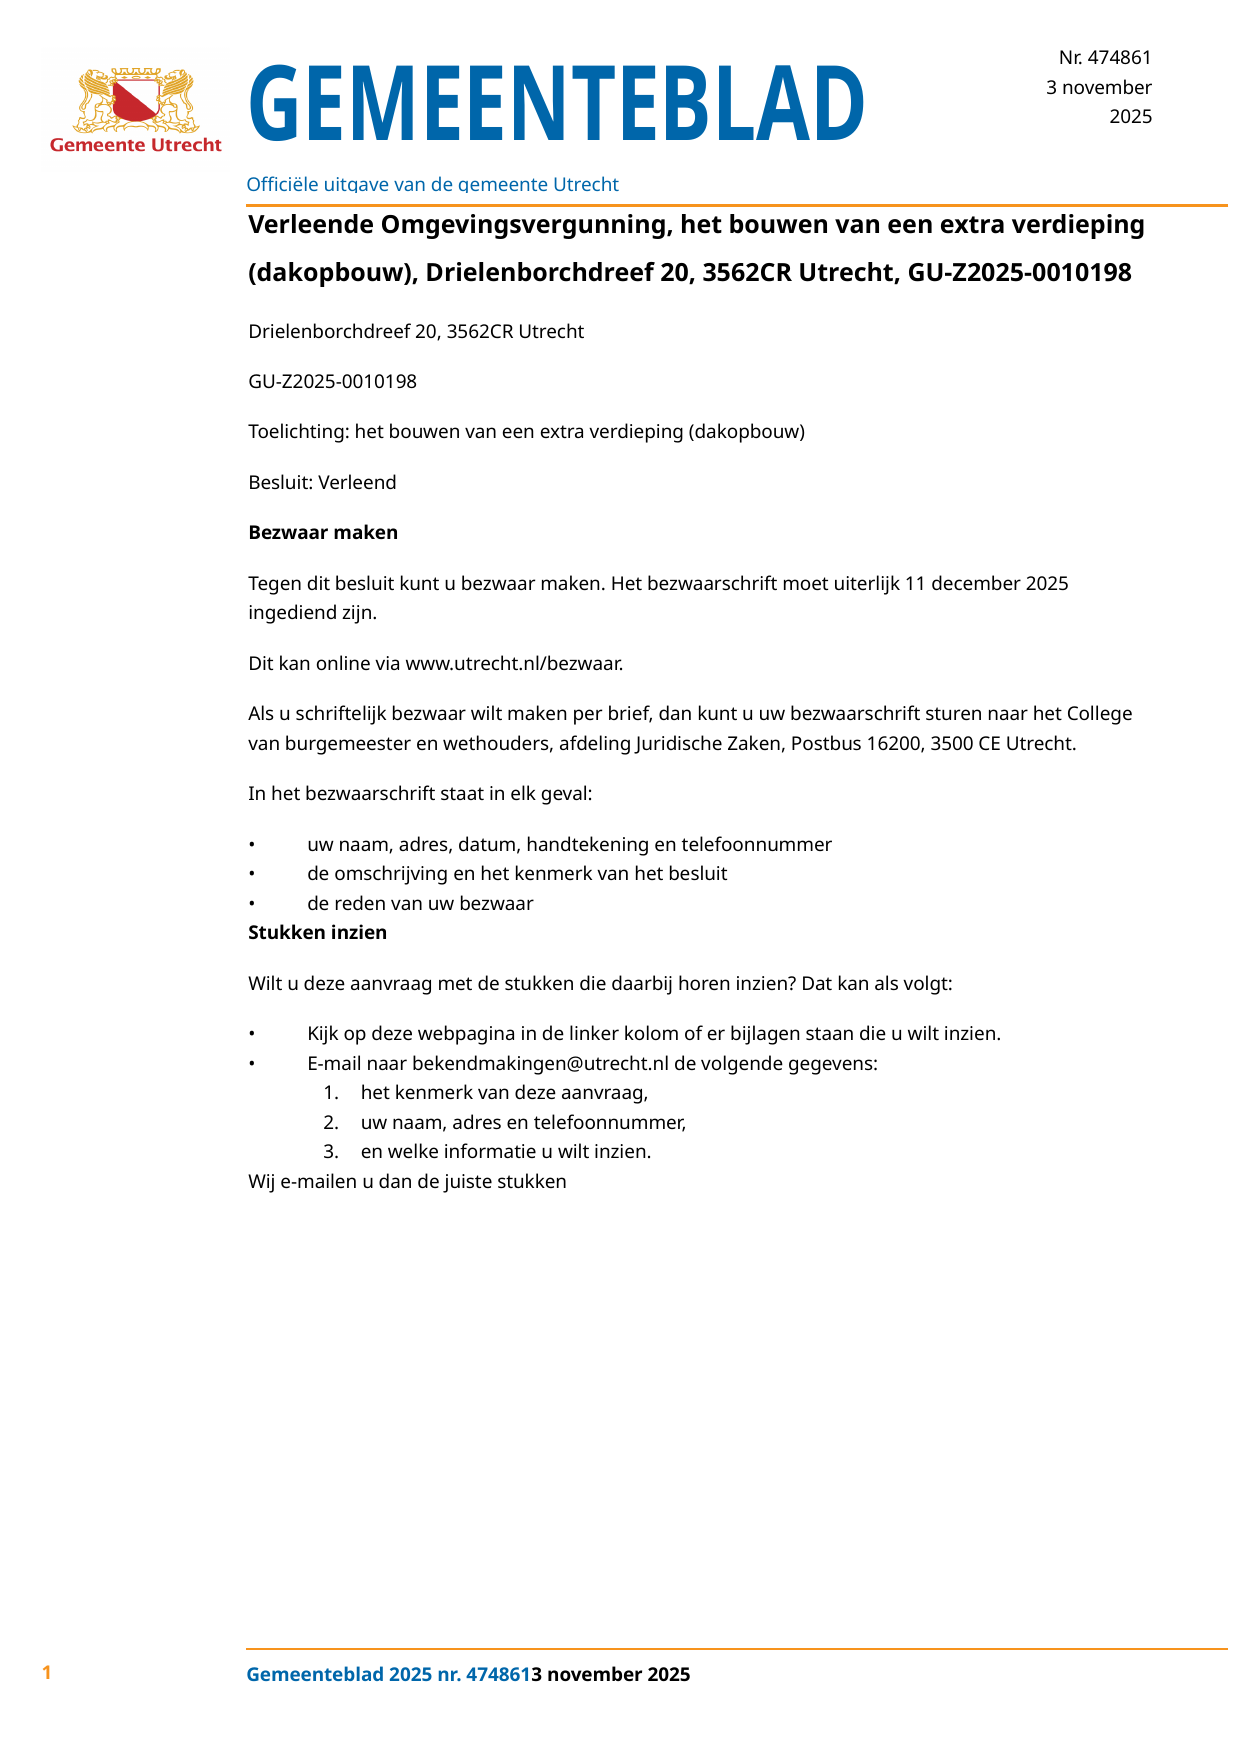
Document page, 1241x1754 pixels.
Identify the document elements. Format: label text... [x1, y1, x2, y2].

text Als u schriftelijk bezwaar wilt maken per brief, dan kunt u uw bezwaarschrift sturen naar het College van burgemeester en wethouders, afdeling Juridische Zaken, Postbus 16200, 3500 CE Utrecht. [248, 700, 1152, 756]
list de omschrijving en het kenmerk van het besluit [248, 860, 1152, 886]
picture [41, 47, 231, 172]
list uw naam, adres en telefoonnummer, [323, 1109, 1152, 1135]
list en welke informatie u wilt inzien. [323, 1139, 1152, 1164]
list de reden van uw bezwaar [248, 890, 1152, 916]
list E-mail naar bekendmakingen@utrecht.nl de volgende gegevens: [248, 1050, 1152, 1076]
list Kijk op deze webpagina in de linker kolom of er bijlagen staan die u wilt inzien. [248, 1020, 1152, 1046]
text Wij e-mailen u dan de juiste stukken [248, 1168, 1152, 1194]
list het kenmerk van deze aanvraag, [323, 1079, 1152, 1105]
text Toelichting: het bouwen van een extra verdieping (dakopbouw) [248, 419, 1152, 444]
list uw naam, adres, datum, handtekening en telefoonnummer [248, 831, 1152, 857]
text Tegen dit besluit kunt u bezwaar maken. Het bezwaarschrift moet uiterlijk 11 december 2025 ingediend zijn. [248, 570, 1152, 625]
text Besluit: Verleend [248, 469, 1152, 495]
text Drielenborchdreef 20, 3562CR Utrecht [248, 318, 1152, 344]
text Verleende Omgevingsvergunning, het bouwen van een extra verdieping (dakopbouw), Drielenborchdreef 20, 3562CR Utrecht, GU-Z2025-0010198 [248, 207, 1152, 288]
text GU-Z2025-0010198 [248, 368, 1152, 394]
text Wilt u deze aanvraag met de stukken die daarbij horen inzien? Dat kan als volgt: [248, 970, 1152, 996]
text Stukken inzien [248, 919, 1152, 945]
text Bezwaar maken [248, 519, 1152, 545]
text Dit kan online via www.utrecht.nl/bezwaar. [248, 650, 1152, 676]
text In het bezwaarschrift staat in elk geval: [248, 780, 1152, 806]
